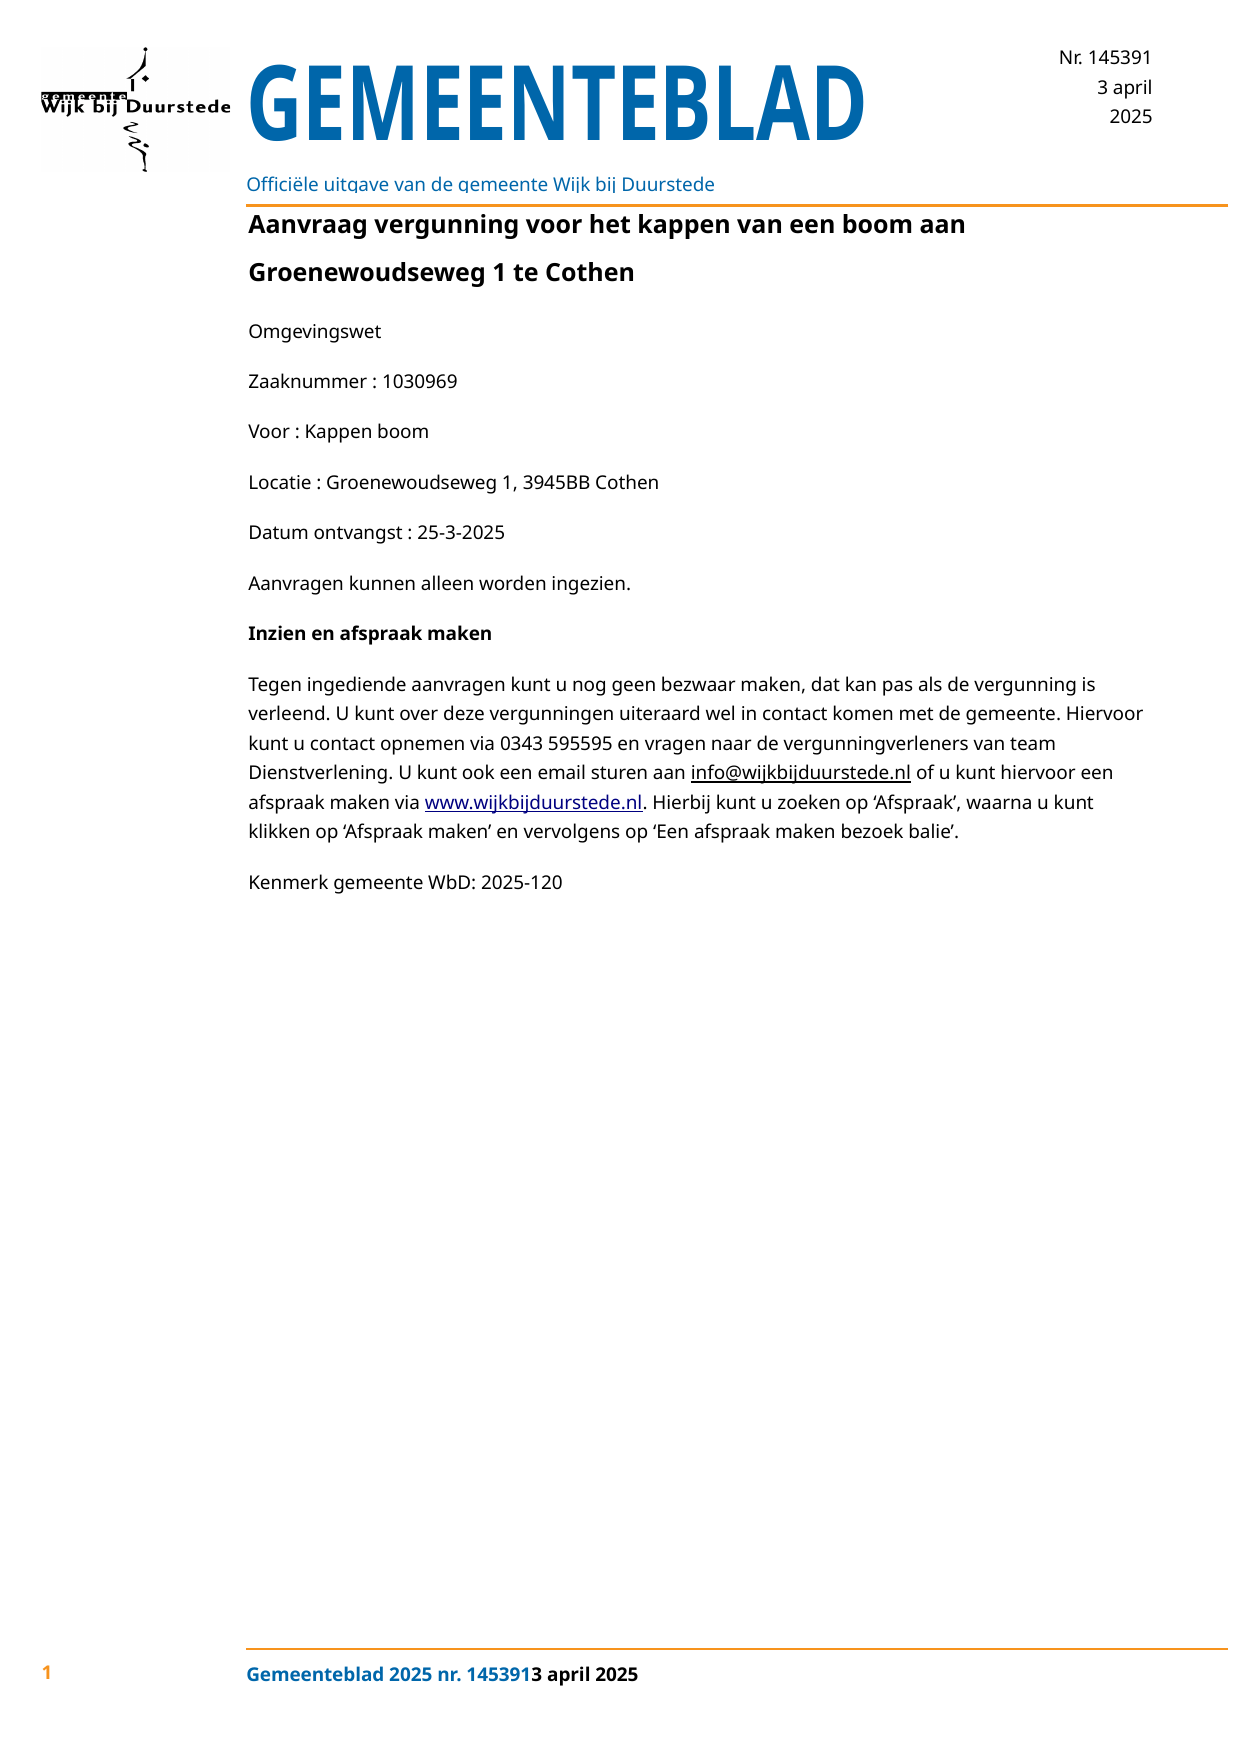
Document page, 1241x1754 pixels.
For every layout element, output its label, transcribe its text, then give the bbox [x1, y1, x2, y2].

text Datum ontvangst : 25-3-2025 [248, 519, 1152, 545]
picture [41, 47, 231, 172]
text Aanvragen kunnen alleen worden ingezien. [248, 570, 1152, 596]
text Kenmerk gemeente WbD: 2025-120 [248, 869, 1152, 895]
text Inzien en afspraak maken [248, 620, 1152, 646]
text Omgevingswet [248, 318, 1152, 344]
text Locatie : Groenewoudseweg 1, 3945BB Cothen [248, 469, 1152, 495]
text Tegen ingediende aanvragen kunt u nog geen bezwaar maken, dat kan pas als de vergunning is verleend. U kunt over deze vergunningen uiteraard wel in contact komen met de gemeente. Hiervoor kunt u contact opnemen via 0343 595595 en vragen naar de vergunningverleners van team Dienstverlening. U kunt ook een email sturen aan info@wijkbijduurstede.nl of u kunt hiervoor een afspraak maken via www.wijkbijduurstede.nl. Hierbij kunt u zoeken op ‘Afspraak’, waarna u kunt klikken op ‘Afspraak maken’ en vervolgens op ‘Een afspraak maken bezoek balie’. [248, 671, 1152, 844]
text Zaaknummer : 1030969 [248, 368, 1152, 394]
text Aanvraag vergunning voor het kappen van een boom aan Groenewoudseweg 1 te Cothen [248, 207, 1152, 288]
text Voor : Kappen boom [248, 419, 1152, 444]
